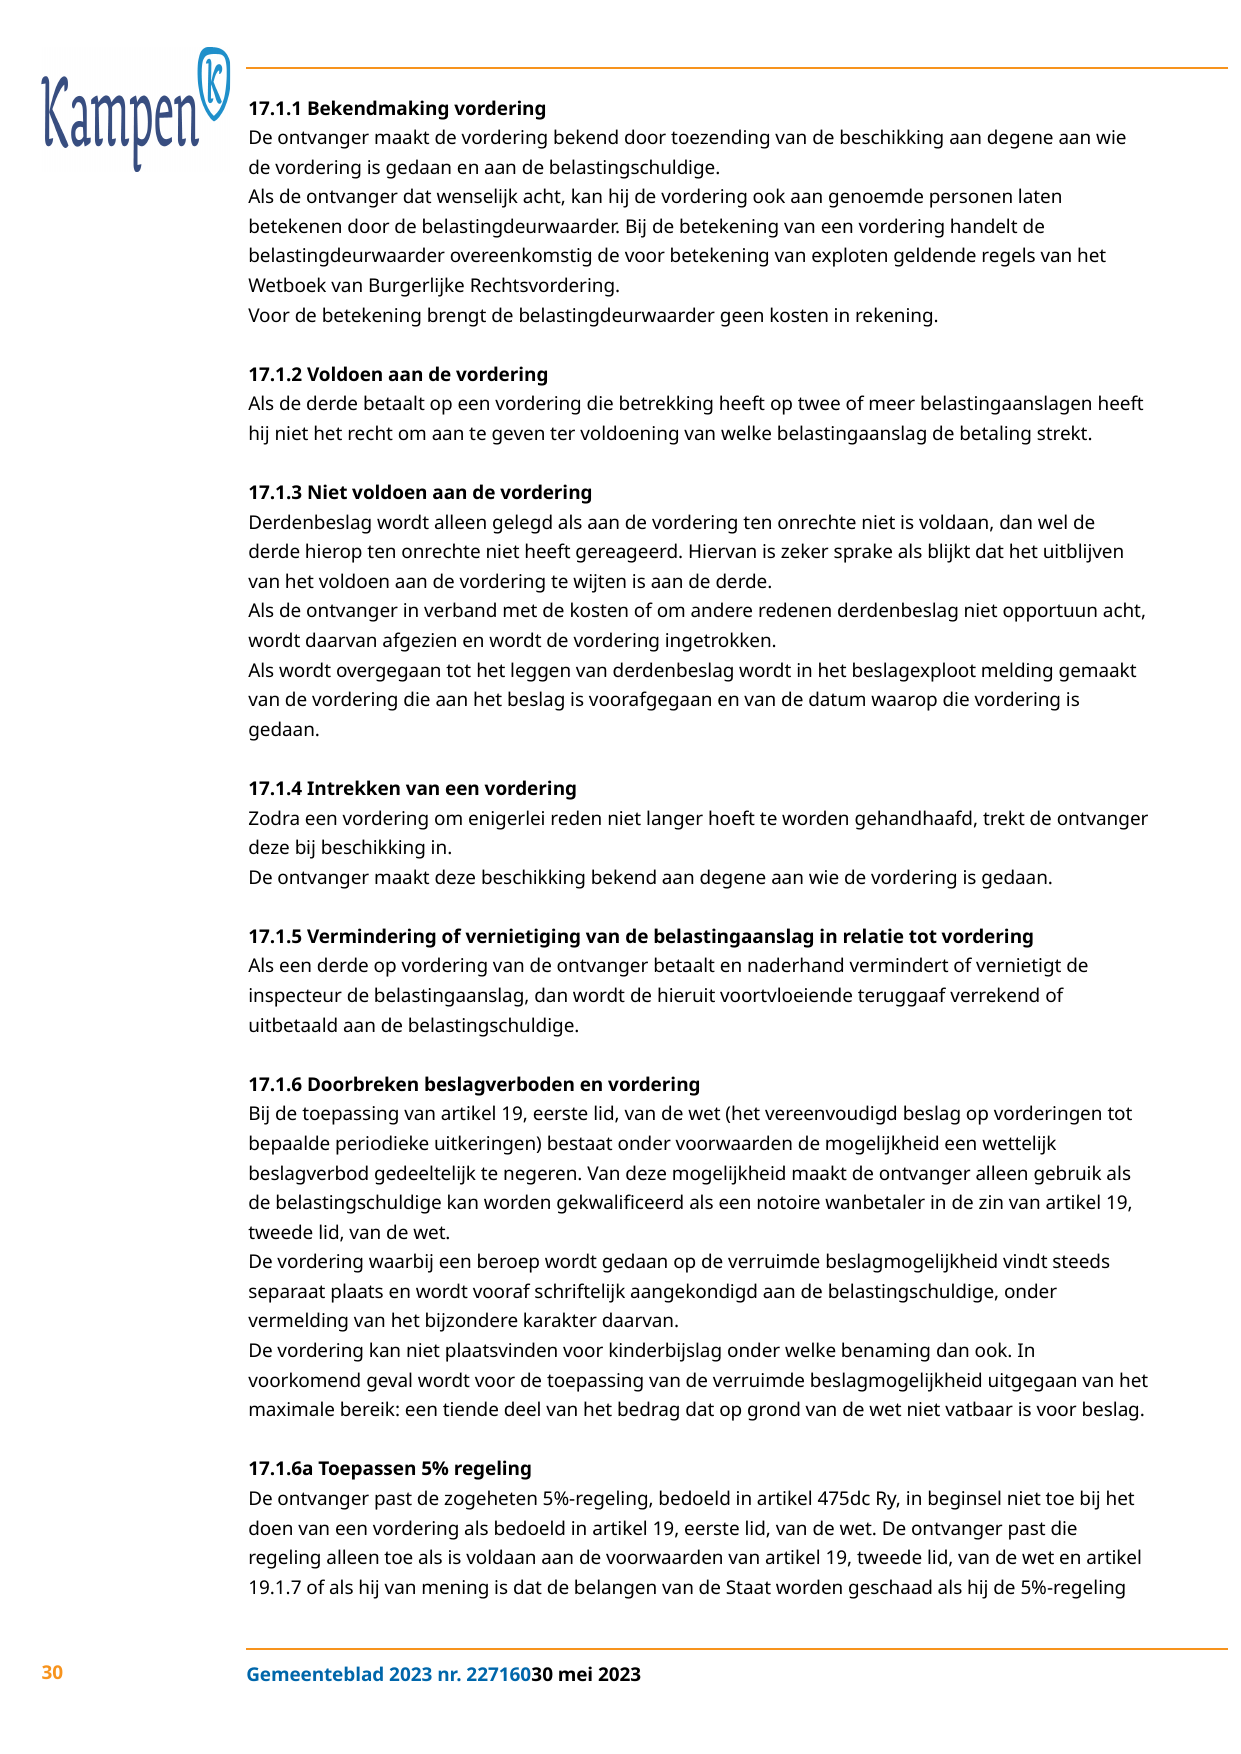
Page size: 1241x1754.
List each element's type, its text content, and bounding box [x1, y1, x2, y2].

text 17.1.3 Niet voldoen aan de vordering [248, 479, 1152, 505]
text 17.1.2 Voldoen aan de vordering [248, 361, 1152, 387]
text Als wordt overgegaan tot het leggen van derdenbeslag wordt in het beslagexploot melding gemaakt van de vordering die aan het beslag is voorafgegaan en van de datum waarop die vordering is gedaan. [248, 657, 1152, 742]
text De ontvanger maakt de vordering bekend door toezending van de beschikking aan degene aan wie de vordering is gedaan en aan de belastingschuldige. [248, 124, 1152, 180]
text De ontvanger maakt deze beschikking bekend aan degene aan wie de vordering is gedaan. [248, 864, 1152, 890]
text Voor de betekening brengt de belastingdeurwaarder geen kosten in rekening. [248, 302, 1152, 328]
text Als de ontvanger dat wenselijk acht, kan hij de vordering ook aan genoemde personen laten betekenen door de belastingdeurwaarder. Bij de betekening van een vordering handelt de belastingdeurwaarder overeenkomstig de voor betekening van exploten geldende regels van het Wetboek van Burgerlijke Rechtsvordering. [248, 183, 1152, 298]
picture [41, 47, 231, 172]
text De vordering kan niet plaatsvinden voor kinderbijslag onder welke benaming dan ook. In voorkomend geval wordt voor de toepassing van de verruimde beslagmogelijkheid uitgegaan van het maximale bereik: een tiende deel van het bedrag dat op grond van de wet niet vatbaar is voor beslag. [248, 1337, 1152, 1422]
text Zodra een vordering om enigerlei reden niet langer hoeft te worden gehandhaafd, trekt de ontvanger deze bij beschikking in. [248, 805, 1152, 860]
text Als een derde op vordering van de ontvanger betaalt en naderhand vermindert of vernietigt de inspecteur de belastingaanslag, dan wordt de hieruit voortvloeiende teruggaaf verrekend of uitbetaald aan de belastingschuldige. [248, 953, 1152, 1038]
text Derdenbeslag wordt alleen gelegd als aan de vordering ten onrechte niet is voldaan, dan wel de derde hierop ten onrechte niet heeft gereageerd. Hiervan is zeker sprake als blijkt dat het uitblijven van het voldoen aan de vordering te wijten is aan de derde. [248, 509, 1152, 594]
text 17.1.1 Bekendmaking vordering [248, 95, 1152, 121]
text 17.1.5 Vermindering of vernietiging van de belastingaanslag in relatie tot vordering [248, 923, 1152, 949]
text Als de derde betaalt op een vordering die betrekking heeft op twee of meer belastingaanslagen heeft hij niet het recht om aan te geven ter voldoening van welke belastingaanslag de betaling strekt. [248, 391, 1152, 446]
text Bij de toepassing van artikel 19, eerste lid, van de wet (het vereenvoudigd beslag op vorderingen tot bepaalde periodieke uitkeringen) bestaat onder voorwaarden de mogelijkheid een wettelijk beslagverbod gedeeltelijk te negeren. Van deze mogelijkheid maakt de ontvanger alleen gebruik als de belastingschuldige kan worden gekwalificeerd als een notoire wanbetaler in de zin van artikel 19, tweede lid, van de wet. [248, 1101, 1152, 1245]
text 17.1.4 Intrekken van een vordering [248, 775, 1152, 801]
text 17.1.6 Doorbreken beslagverboden en vordering [248, 1071, 1152, 1097]
text De vordering waarbij een beroep wordt gedaan op de verruimde beslagmogelijkheid vindt steeds separaat plaats en wordt vooraf schriftelijk aangekondigd aan de belastingschuldige, onder vermelding van het bijzondere karakter daarvan. [248, 1248, 1152, 1333]
text De ontvanger past de zogeheten 5%-regeling, bedoeld in artikel 475dc Ry, in beginsel niet toe bij het doen van een vordering als bedoeld in artikel 19, eerste lid, van de wet. De ontvanger past die regeling alleen toe als is voldaan aan de voorwaarden van artikel 19, tweede lid, van de wet en artikel 19.1.7 of als hij van mening is dat de belangen van de Staat worden geschaad als hij de 5%-regeling [248, 1485, 1152, 1600]
text Als de ontvanger in verband met de kosten of om andere redenen derdenbeslag niet opportuun acht, wordt daarvan afgezien en wordt de vordering ingetrokken. [248, 598, 1152, 653]
text 17.1.6a Toepassen 5% regeling [248, 1456, 1152, 1481]
